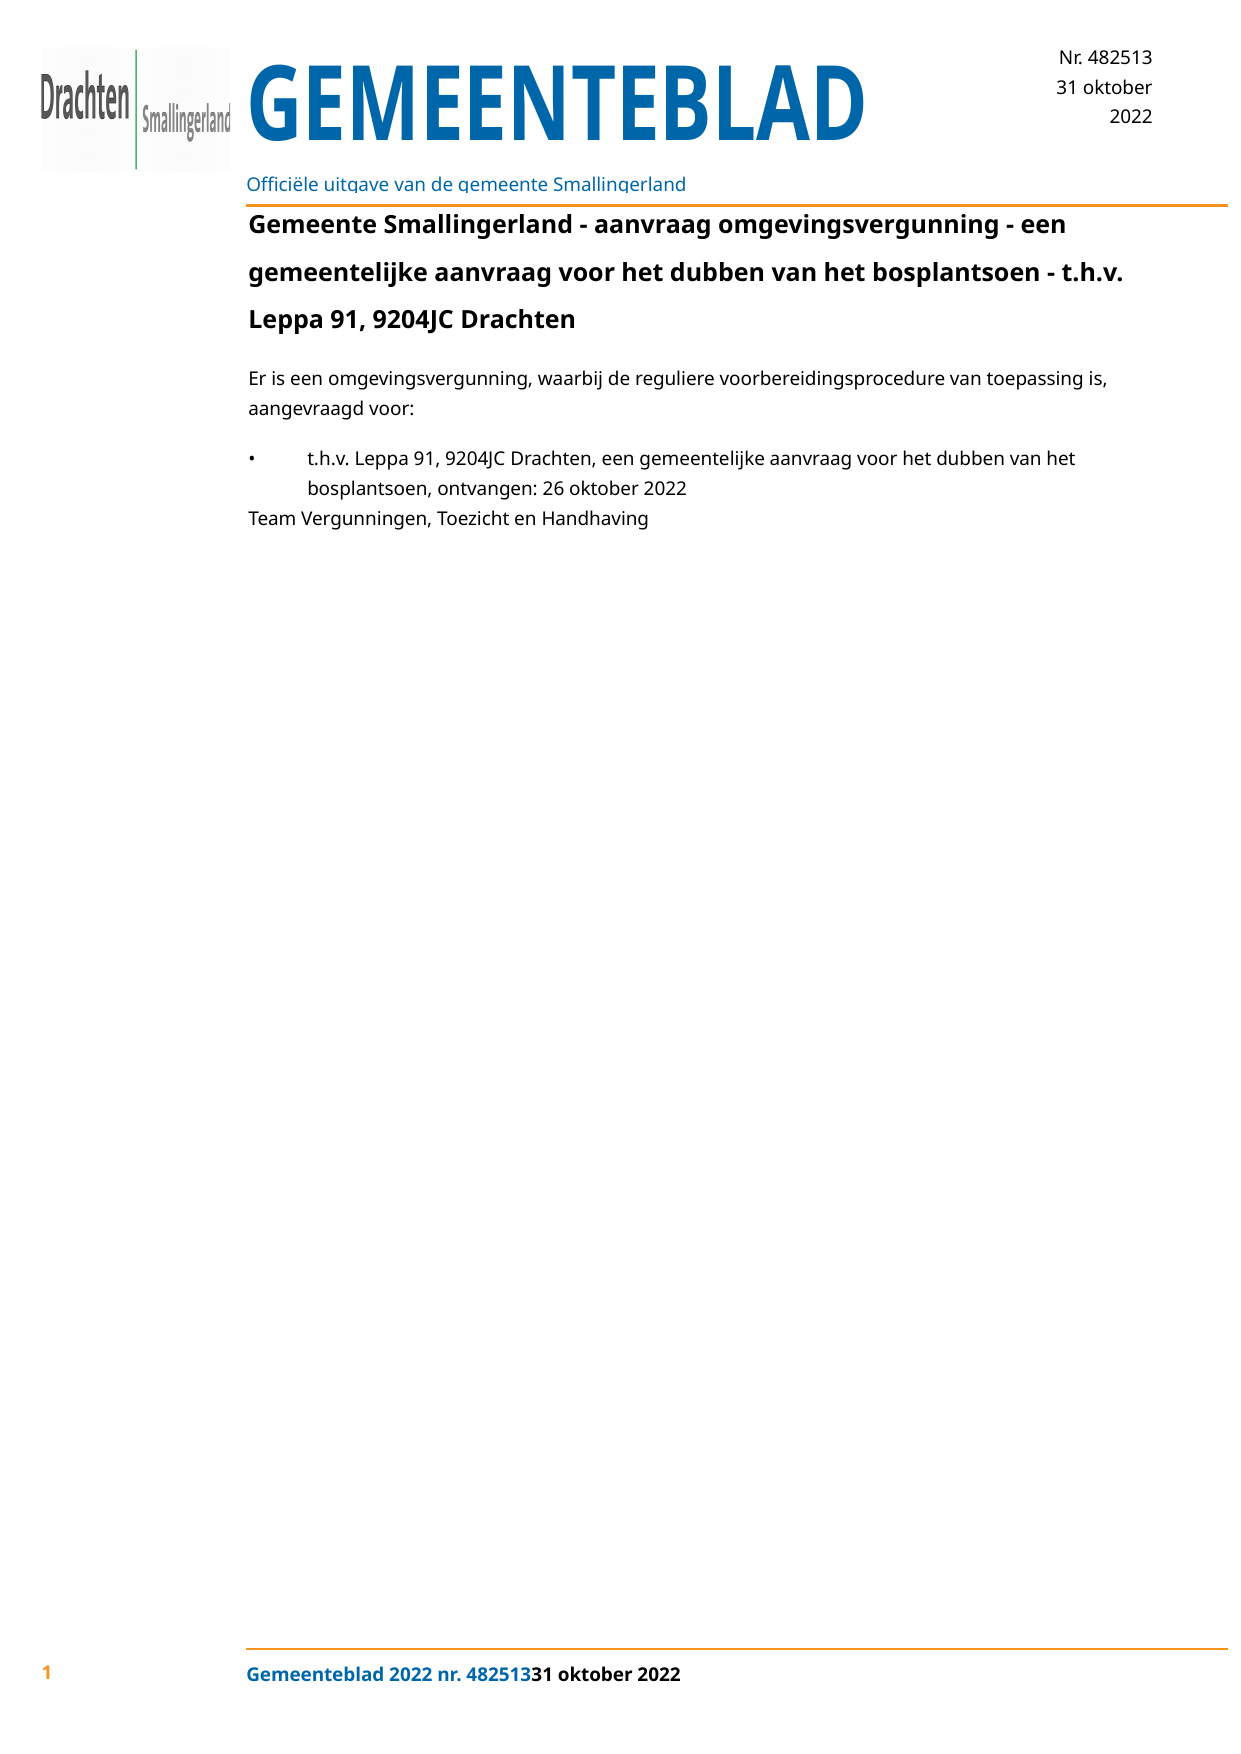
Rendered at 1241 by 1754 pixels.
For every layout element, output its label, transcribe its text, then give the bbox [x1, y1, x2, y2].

text Team Vergunningen, Toezicht en Handhaving [248, 505, 1152, 530]
list t.h.v. Leppa 91, 9204JC Drachten, een gemeentelijke aanvraag voor het dubben van het bosplantsoen, ontvangen: 26 oktober 2022 [248, 446, 1152, 501]
text Er is een omgevingsvergunning, waarbij de reguliere voorbereidingsprocedure van toepassing is, aangevraagd voor: [248, 366, 1152, 421]
text Gemeente Smallingerland - aanvraag omgevingsvergunning - een gemeentelijke aanvraag voor het dubben van het bosplantsoen - t.h.v. Leppa 91, 9204JC Drachten [248, 207, 1152, 336]
picture [41, 47, 231, 172]
